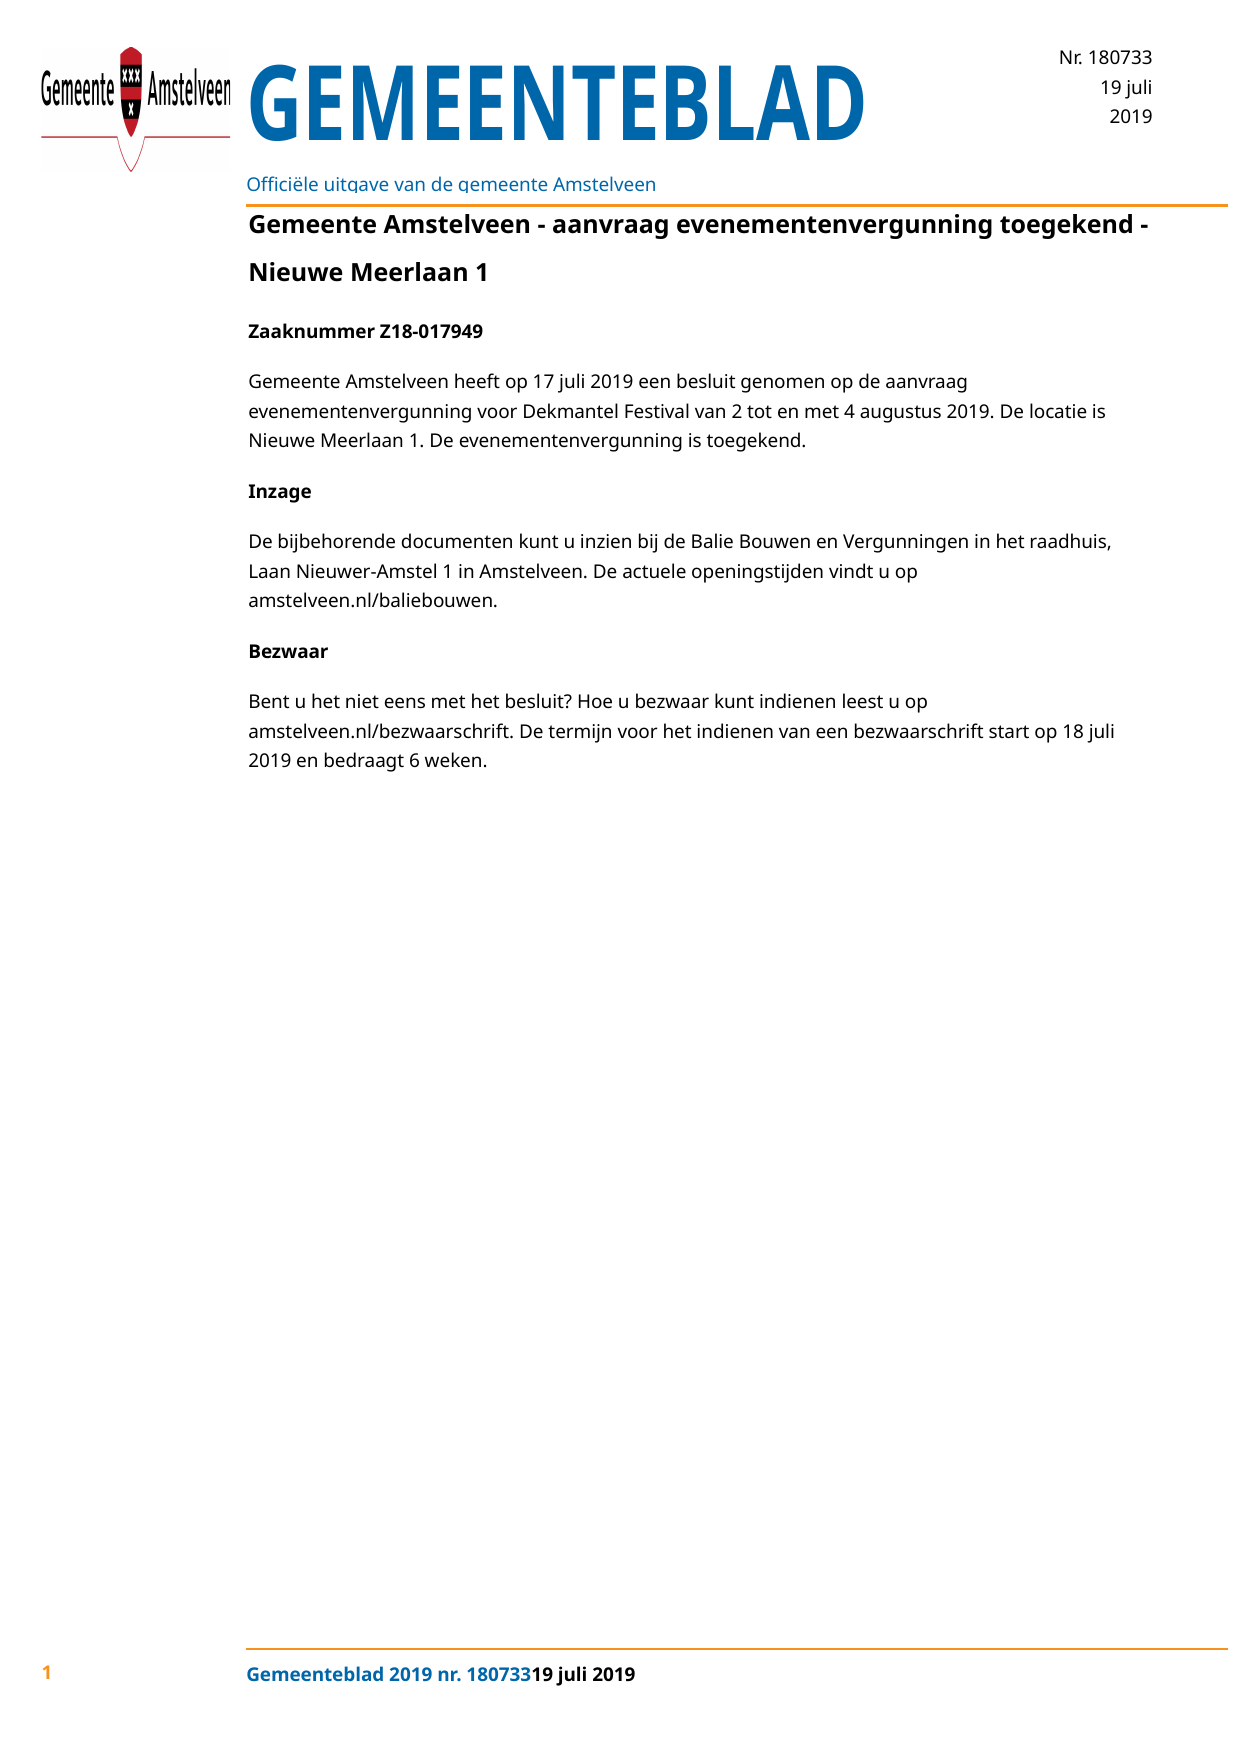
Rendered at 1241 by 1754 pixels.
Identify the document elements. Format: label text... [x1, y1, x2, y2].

text Bent u het niet eens met het besluit? Hoe u bezwaar kunt indienen leest u op amstelveen.nl/bezwaarschrift. De termijn voor het indienen van een bezwaarschrift start op 18 juli 2019 en bedraagt 6 weken. [248, 688, 1152, 773]
text Gemeente Amstelveen - aanvraag evenementenvergunning toegekend - Nieuwe Meerlaan 1 [248, 207, 1152, 288]
text Inzage [248, 478, 1152, 504]
text De bijbehorende documenten kunt u inzien bij de Balie Bouwen en Vergunningen in het raadhuis, Laan Nieuwer-Amstel 1 in Amstelveen. De actuele openingstijden vindt u op amstelveen.nl/baliebouwen. [248, 528, 1152, 613]
text Zaaknummer Z18-017949 [248, 318, 1152, 344]
text Bezwaar [248, 638, 1152, 664]
text Gemeente Amstelveen heeft op 17 juli 2019 een besluit genomen op de aanvraag evenementenvergunning voor Dekmantel Festival van 2 tot en met 4 augustus 2019. De locatie is Nieuwe Meerlaan 1. De evenementenvergunning is toegekend. [248, 368, 1152, 453]
picture [41, 47, 231, 172]
